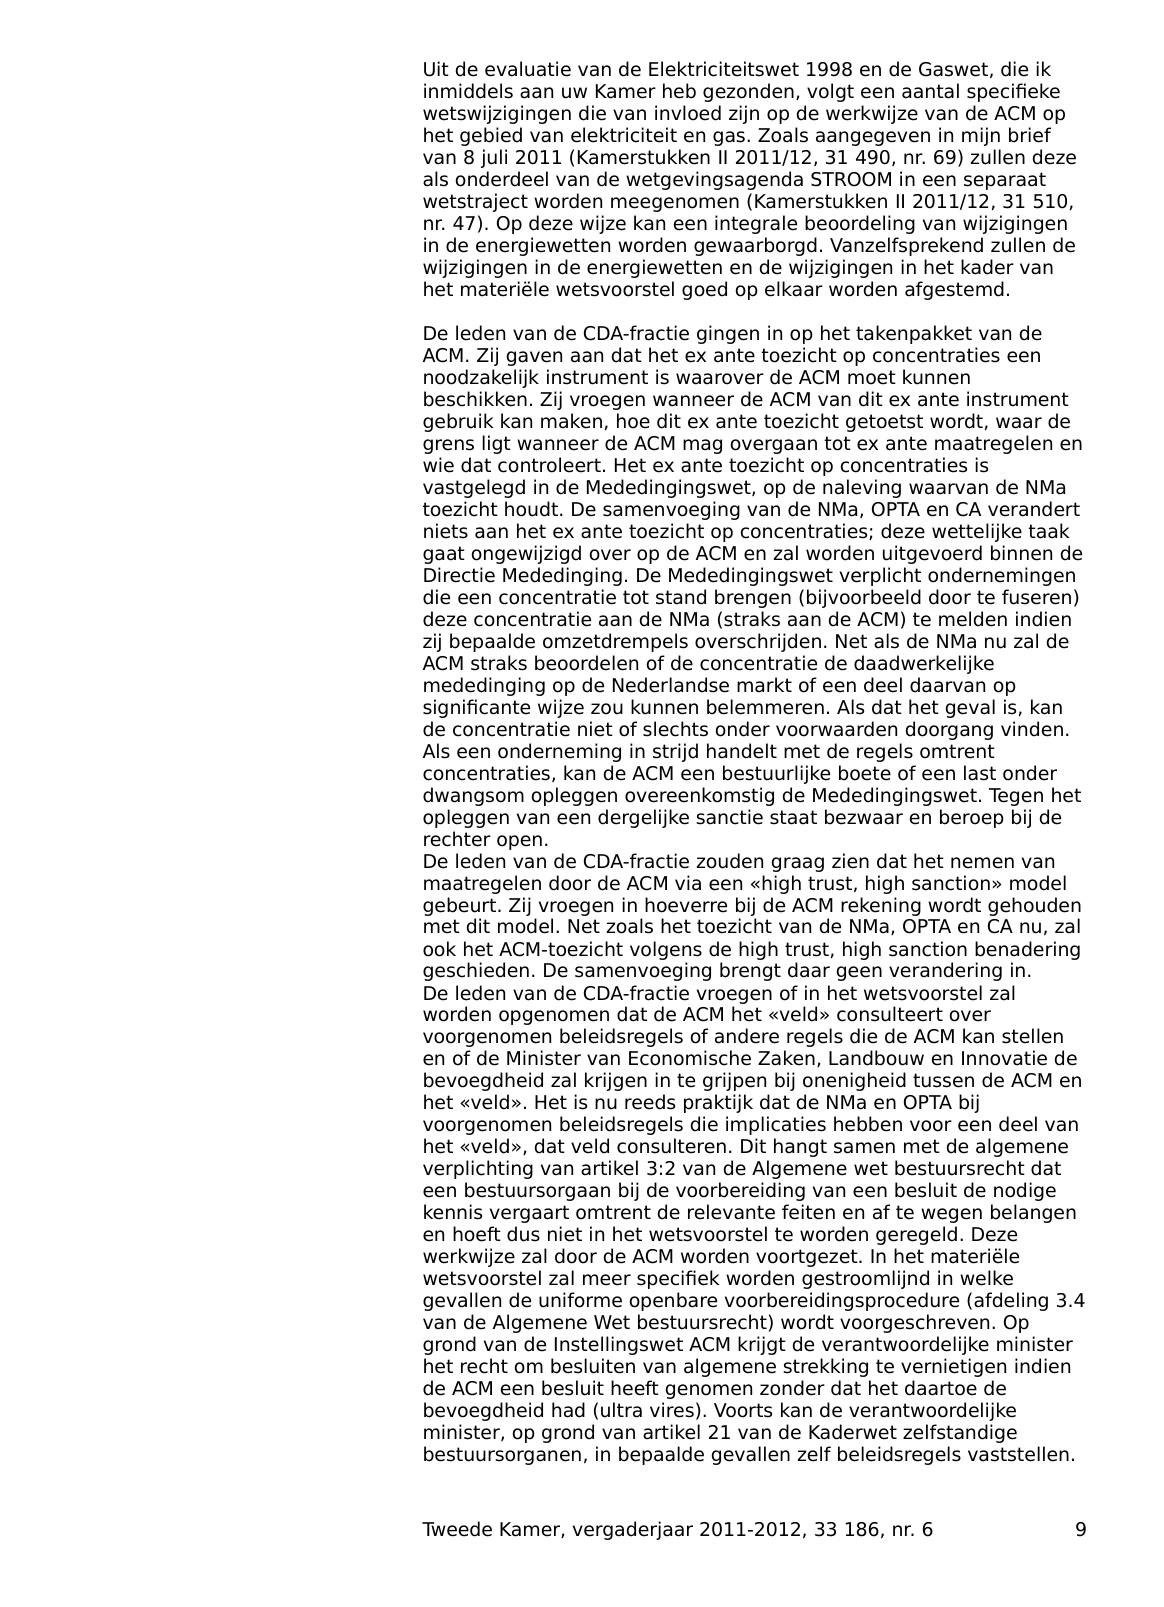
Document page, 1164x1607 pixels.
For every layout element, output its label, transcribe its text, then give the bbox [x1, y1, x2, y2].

text De leden van de CDA-fractie vroegen of in het wetsvoorstel zal worden opgenomen dat de ACM het «veld» consulteert over voorgenomen beleidsregels of andere regels die de ACM kan stellen en of de Minister van Economische Zaken, Landbouw en Innovatie de bevoegdheid zal krijgen in te grijpen bij onenigheid tussen de ACM en het «veld». Het is nu reeds praktijk dat de NMa en OPTA bij voorgenomen beleidsregels die implicaties hebben voor een deel van het «veld», dat veld consulteren. Dit hangt samen met de algemene verplichting van artikel 3:2 van de Algemene wet bestuursrecht dat een bestuursorgaan bij de voorbereiding van een besluit de nodige kennis vergaart omtrent de relevante feiten en af te wegen belangen en hoeft dus niet in het wetsvoorstel te worden geregeld. Deze werkwijze zal door de ACM worden voortgezet. In het materiële wetsvoorstel zal meer specifiek worden gestroomlijnd in welke gevallen de uniforme openbare voorbereidingsprocedure (afdeling 3.4 van de Algemene Wet bestuursrecht) wordt voorgeschreven. Op grond van de Instellingswet ACM krijgt de verantwoordelijke minister het recht om besluiten van algemene strekking te vernietigen indien de ACM een besluit heeft genomen zonder dat het daartoe de bevoegdheid had (ultra vires). Voorts kan de verantwoordelijke minister, op grond van artikel 21 van de Kaderwet zelfstandige bestuursorganen, in bepaalde gevallen zelf beleidsregels vaststellen. [422, 982, 1087, 1466]
text Uit de evaluatie van de Elektriciteitswet 1998 en de Gaswet, die ik inmiddels aan uw Kamer heb gezonden, volgt een aantal specifieke wetswijzigingen die van invloed zijn op de werkwijze van de ACM op het gebied van elektriciteit en gas. Zoals aangegeven in mijn brief van 8 juli 2011 (Kamerstukken II 2011/12, 31 490, nr. 69) zullen deze als onderdeel van de wetgevingsagenda STROOM in een separaat wetstraject worden meegenomen (Kamerstukken II 2011/12, 31 510, nr. 47). Op deze wijze kan een integrale beoordeling van wijzigingen in de energiewetten worden gewaarborgd. Vanzelfsprekend zullen de wijzigingen in de energiewetten en de wijzigingen in het kader van het materiële wetsvoorstel goed op elkaar worden afgestemd. [422, 59, 1087, 301]
text De leden van de CDA-fractie zouden graag zien dat het nemen van maatregelen door de ACM via een «high trust, high sanction» model gebeurt. Zij vroegen in hoeverre bij de ACM rekening wordt gehouden met dit model. Net zoals het toezicht van de NMa, OPTA en CA nu, zal ook het ACM-toezicht volgens de high trust, high sanction benadering geschieden. De samenvoeging brengt daar geen verandering in. [422, 851, 1087, 982]
text De leden van de CDA-fractie gingen in op het takenpakket van de ACM. Zij gaven aan dat het ex ante toezicht op concentraties een noodzakelijk instrument is waarover de ACM moet kunnen beschikken. Zij vroegen wanneer de ACM van dit ex ante instrument gebruik kan maken, hoe dit ex ante toezicht getoetst wordt, waar de grens ligt wanneer de ACM mag overgaan tot ex ante maatregelen en wie dat controleert. Het ex ante toezicht op concentraties is vastgelegd in de Mededingingswet, op de naleving waarvan de NMa toezicht houdt. De samenvoeging van de NMa, OPTA en CA verandert niets aan het ex ante toezicht op concentraties; deze wettelijke taak gaat ongewijzigd over op de ACM en zal worden uitgevoerd binnen de Directie Mededinging. De Mededingingswet verplicht ondernemingen die een concentratie tot stand brengen (bijvoorbeeld door te fuseren) deze concentratie aan de NMa (straks aan de ACM) te melden indien zij bepaalde omzetdrempels overschrijden. Net als de NMa nu zal de ACM straks beoordelen of de concentratie de daadwerkelijke mededinging op de Nederlandse markt of een deel daarvan op significante wijze zou kunnen belemmeren. Als dat het geval is, kan de concentratie niet of slechts onder voorwaarden doorgang vinden. Als een onderneming in strijd handelt met de regels omtrent concentraties, kan de ACM een bestuurlijke boete of een last onder dwangsom opleggen overeenkomstig de Mededingingswet. Tegen het opleggen van een dergelijke sanctie staat bezwaar en beroep bij de rechter open. [422, 323, 1087, 851]
